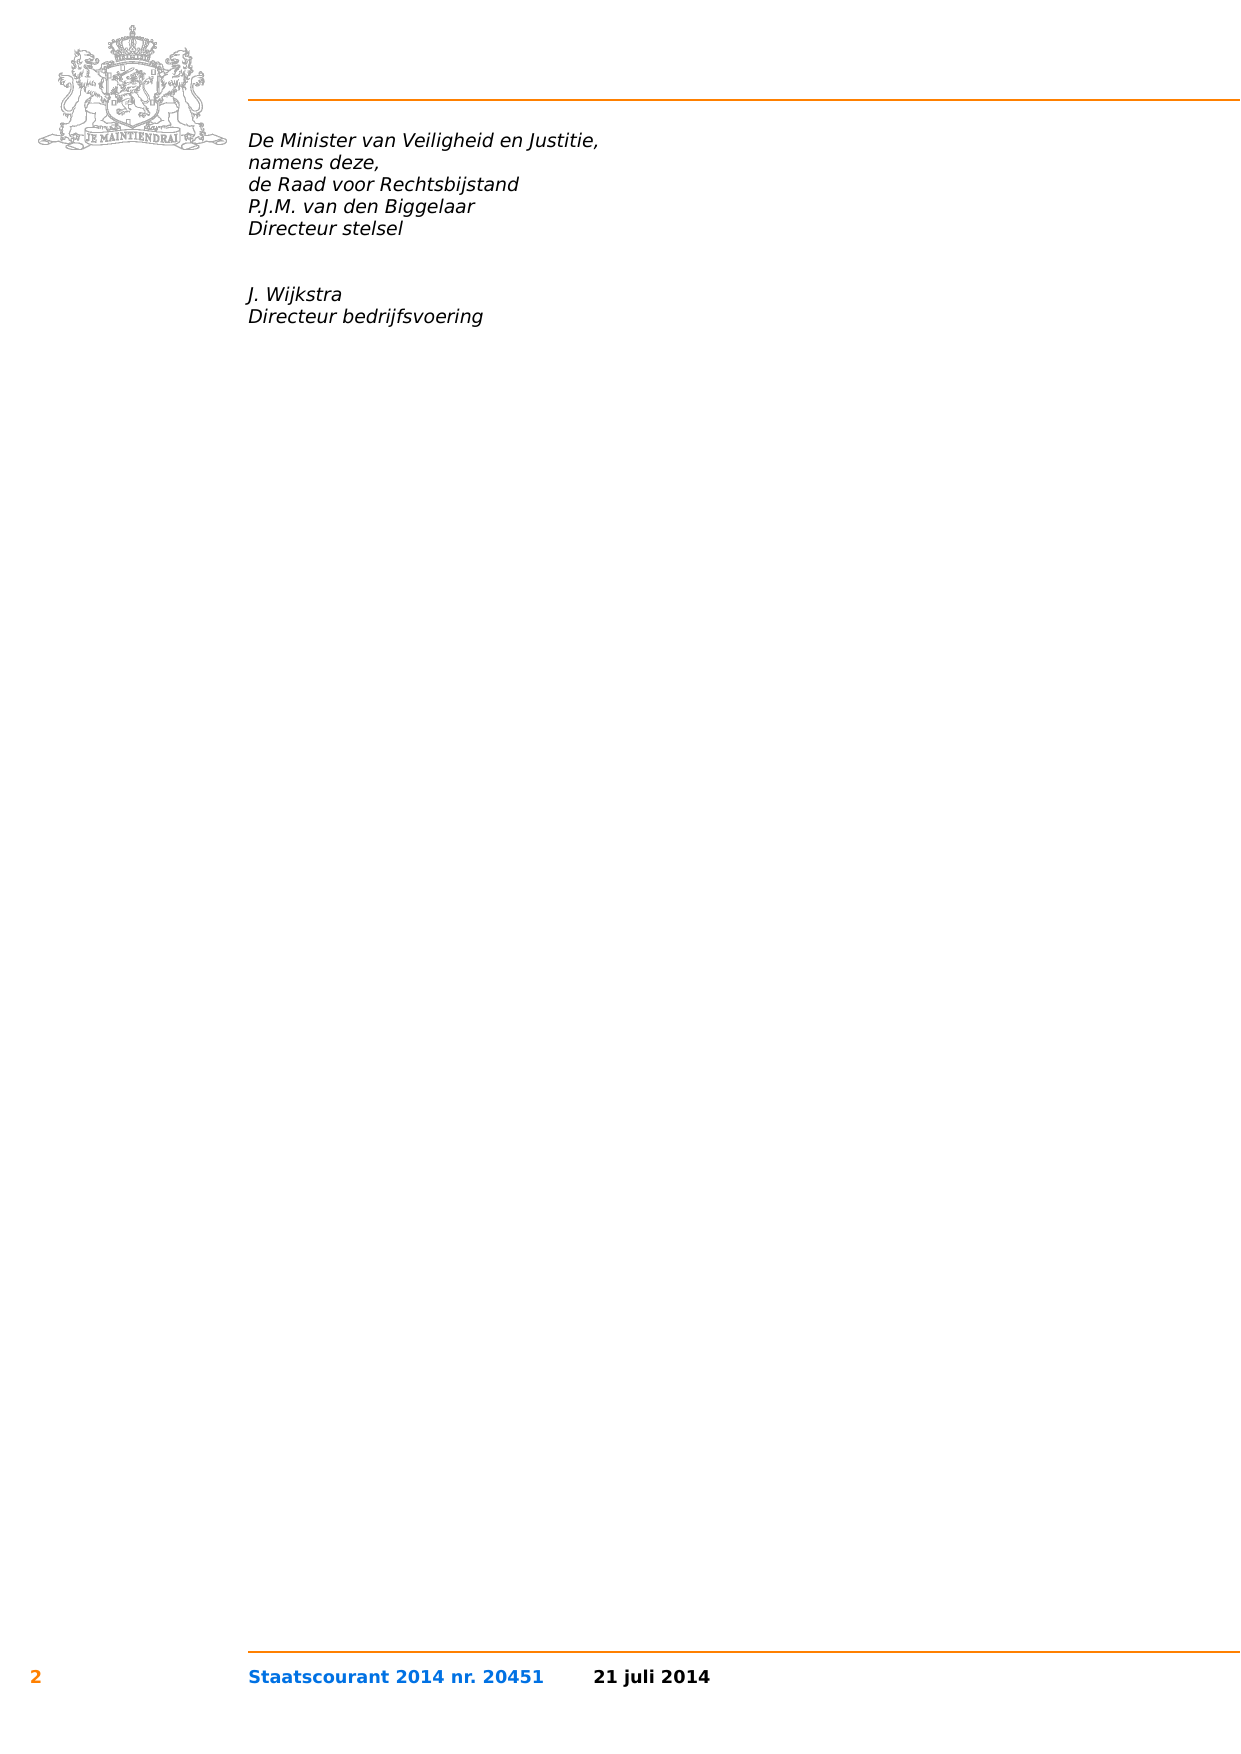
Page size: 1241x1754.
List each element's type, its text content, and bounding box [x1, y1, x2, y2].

picture [38, 25, 227, 150]
text J. Wijkstra Directeur bedrijfsvoering [248, 262, 1163, 328]
text De Minister van Veiligheid en Justitie, namens deze, de Raad voor Rechtsbijstand P.J.M. van den Biggelaar Directeur stelsel [248, 130, 1163, 240]
